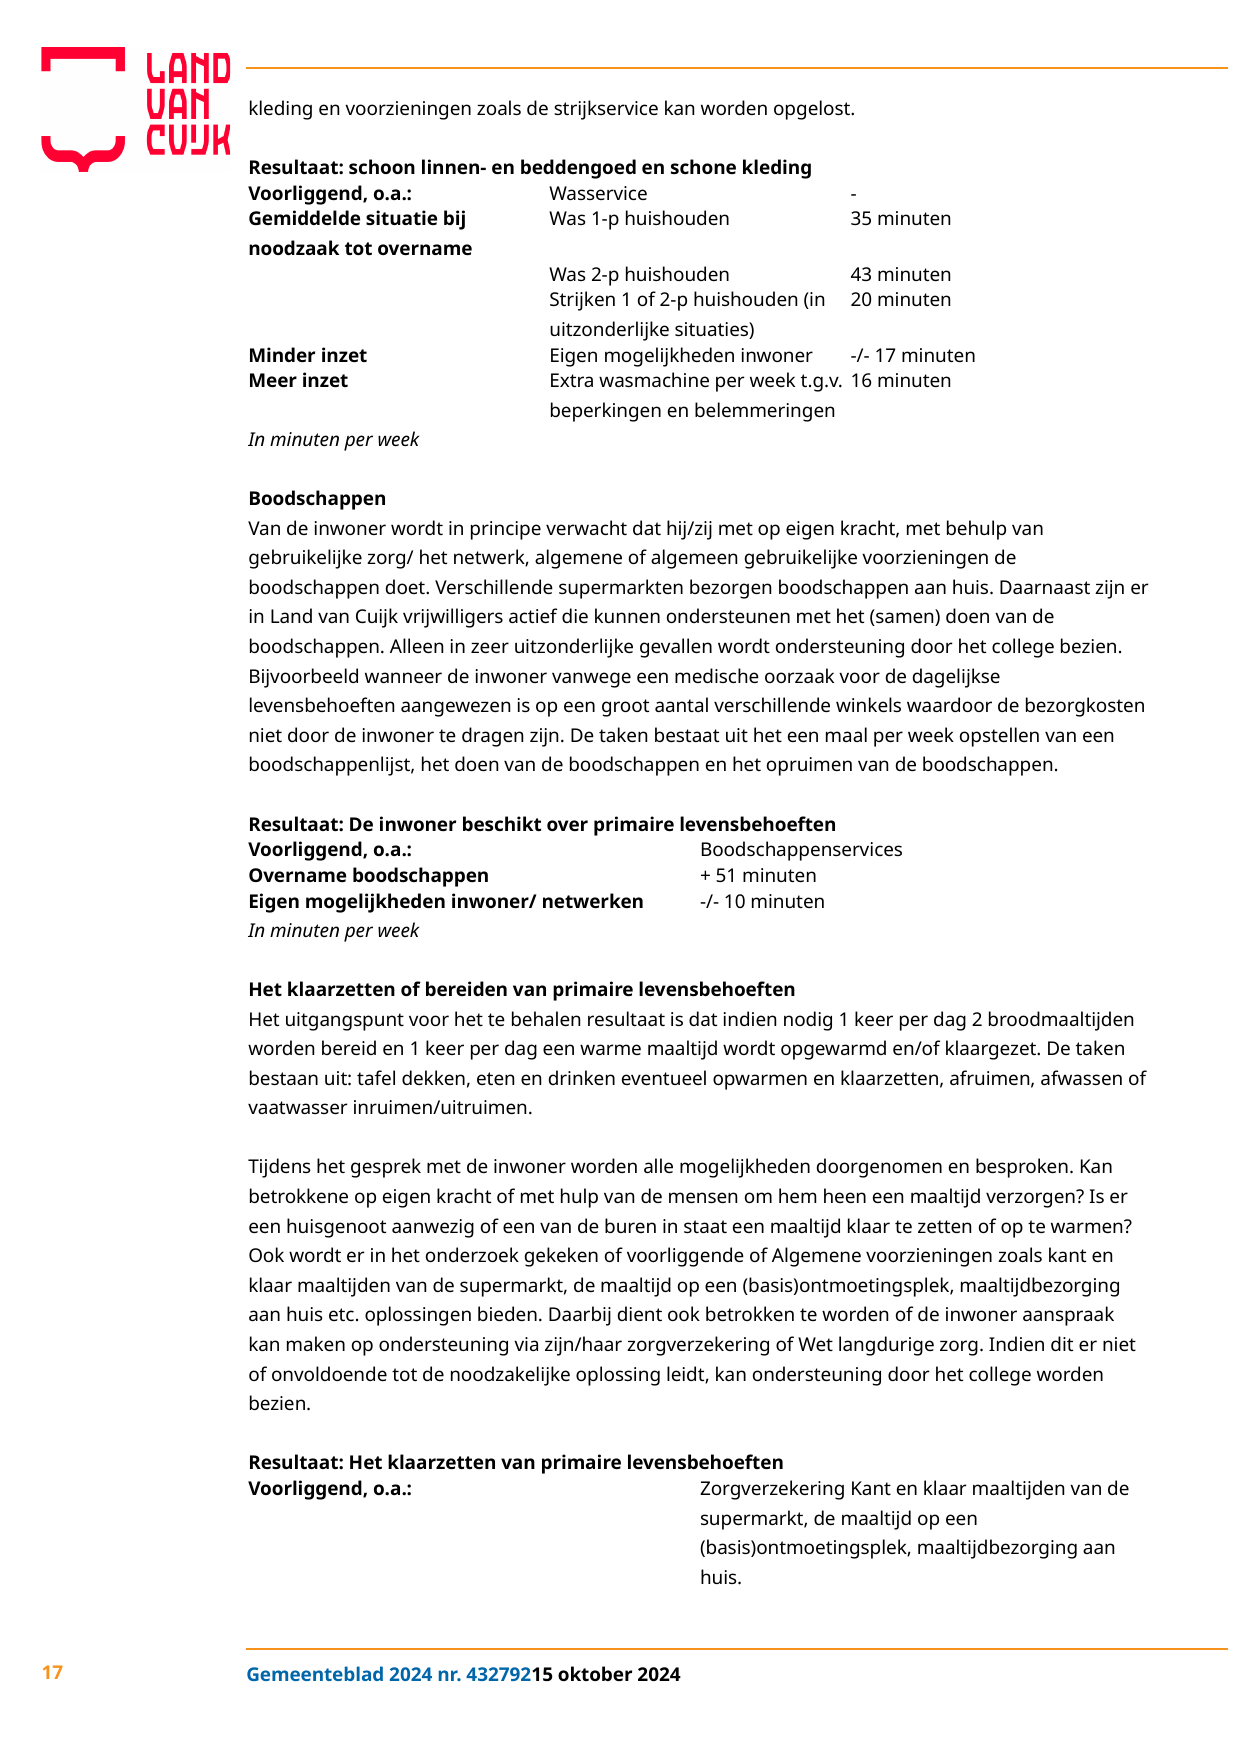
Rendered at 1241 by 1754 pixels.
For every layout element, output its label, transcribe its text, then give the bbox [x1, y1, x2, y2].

text Het uitgangspunt voor het te behalen resultaat is dat indien nodig 1 keer per dag 2 broodmaaltijden worden bereid en 1 keer per dag een warme maaltijd wordt opgewarmd en/of klaargezet. De taken bestaan uit: tafel dekken, eten en drinken eventueel opwarmen en klaarzetten, afruimen, afwassen of vaatwasser inruimen/uitruimen. [248, 1006, 1152, 1120]
table_cell Eigen mogelijkheden inwoner [549, 342, 850, 368]
table_cell -/- 10 minuten [700, 888, 1152, 914]
table_cell Wasservice [549, 180, 850, 206]
table_cell 16 minuten [850, 368, 1152, 423]
text kleding en voorzieningen zoals de strijkservice kan worden opgelost. [248, 95, 1152, 121]
table_cell 43 minuten [850, 261, 1152, 287]
table_header Resultaat: De inwoner beschikt over primaire levensbehoeften [248, 811, 1152, 837]
text Van de inwoner wordt in principe verwacht dat hij/zij met op eigen kracht, met behulp van gebruikelijke zorg/ het netwerk, algemene of algemeen gebruikelijke voorzieningen de boodschappen doet. Verschillende supermarkten bezorgen boodschappen aan huis. Daarnaast zijn er in Land van Cuijk vrijwilligers actief die kunnen ondersteunen met het (samen) doen van de boodschappen. Alleen in zeer uitzonderlijke gevallen wordt ondersteuning door het college bezien. Bijvoorbeeld wanneer de inwoner vanwege een medische oorzaak voor de dagelijkse levensbehoeften aangewezen is op een groot aantal verschillende winkels waardoor de bezorgkosten niet door de inwoner te dragen zijn. De taken bestaat uit het een maal per week opstellen van een boodschappenlijst, het doen van de boodschappen en het opruimen van de boodschappen. [248, 515, 1152, 777]
text Tijdens het gesprek met de inwoner worden alle mogelijkheden doorgenomen en besproken. Kan betrokkene op eigen kracht of met hulp van de mensen om hem heen een maaltijd verzorgen? Is er een huisgenoot aanwezig of een van de buren in staat een maaltijd klaar te zetten of op te warmen? Ook wordt er in het onderzoek gekeken of voorliggende of Algemene voorzieningen zoals kant en klaar maaltijden van de supermarkt, de maaltijd op een (basis)ontmoetingsplek, maaltijdbezorging aan huis etc. oplossingen bieden. Daarbij dient ook betrokken te worden of de inwoner aanspraak kan maken op ondersteuning via zijn/haar zorgverzekering of Wet langdurige zorg. Indien dit er niet of onvoldoende tot de noodzakelijke oplossing leidt, kan ondersteuning door het college worden bezien. [248, 1154, 1152, 1416]
text In minuten per week [248, 917, 1152, 943]
table_cell 20 minuten [850, 287, 1152, 342]
text In minuten per week [248, 426, 1152, 452]
text Het klaarzetten of bereiden van primaire levensbehoeften [248, 976, 1152, 1002]
table_cell [248, 287, 549, 342]
table_header Resultaat: Het klaarzetten van primaire levensbehoeften [248, 1450, 1152, 1475]
table_cell Overname boodschappen [248, 862, 700, 888]
text Boodschappen [248, 485, 1152, 511]
table_cell Boodschappenservices [700, 837, 1152, 862]
table_cell Voorliggend, o.a.: [248, 1475, 700, 1590]
table_cell Was 1-p huishouden [549, 206, 850, 261]
table_cell Strijken 1 of 2-p huishouden (in uitzonderlijke situaties) [549, 287, 850, 342]
table_cell Eigen mogelijkheden inwoner/ netwerken [248, 888, 700, 914]
table_cell - [850, 180, 1152, 206]
table_cell Voorliggend, o.a.: [248, 180, 549, 206]
table_cell Minder inzet [248, 342, 549, 368]
table_cell Zorgverzekering Kant en klaar maaltijden van de supermarkt, de maaltijd op een (basis)ontmoetingsplek, maaltijdbezorging aan huis. [700, 1475, 1152, 1590]
table_cell Extra wasmachine per week t.g.v. beperkingen en belemmeringen [549, 368, 850, 423]
table_cell Meer inzet [248, 368, 549, 423]
table_cell 35 minuten [850, 206, 1152, 261]
table_cell Gemiddelde situatie bij noodzaak tot overname [248, 206, 549, 261]
table_cell Was 2-p huishouden [549, 261, 850, 287]
table_cell Voorliggend, o.a.: [248, 837, 700, 862]
table_header Resultaat: schoon linnen- en beddengoed en schone kleding [248, 154, 1152, 180]
table_cell [248, 261, 549, 287]
picture [41, 47, 231, 172]
table_cell + 51 minuten [700, 862, 1152, 888]
table_cell -/- 17 minuten [850, 342, 1152, 368]
